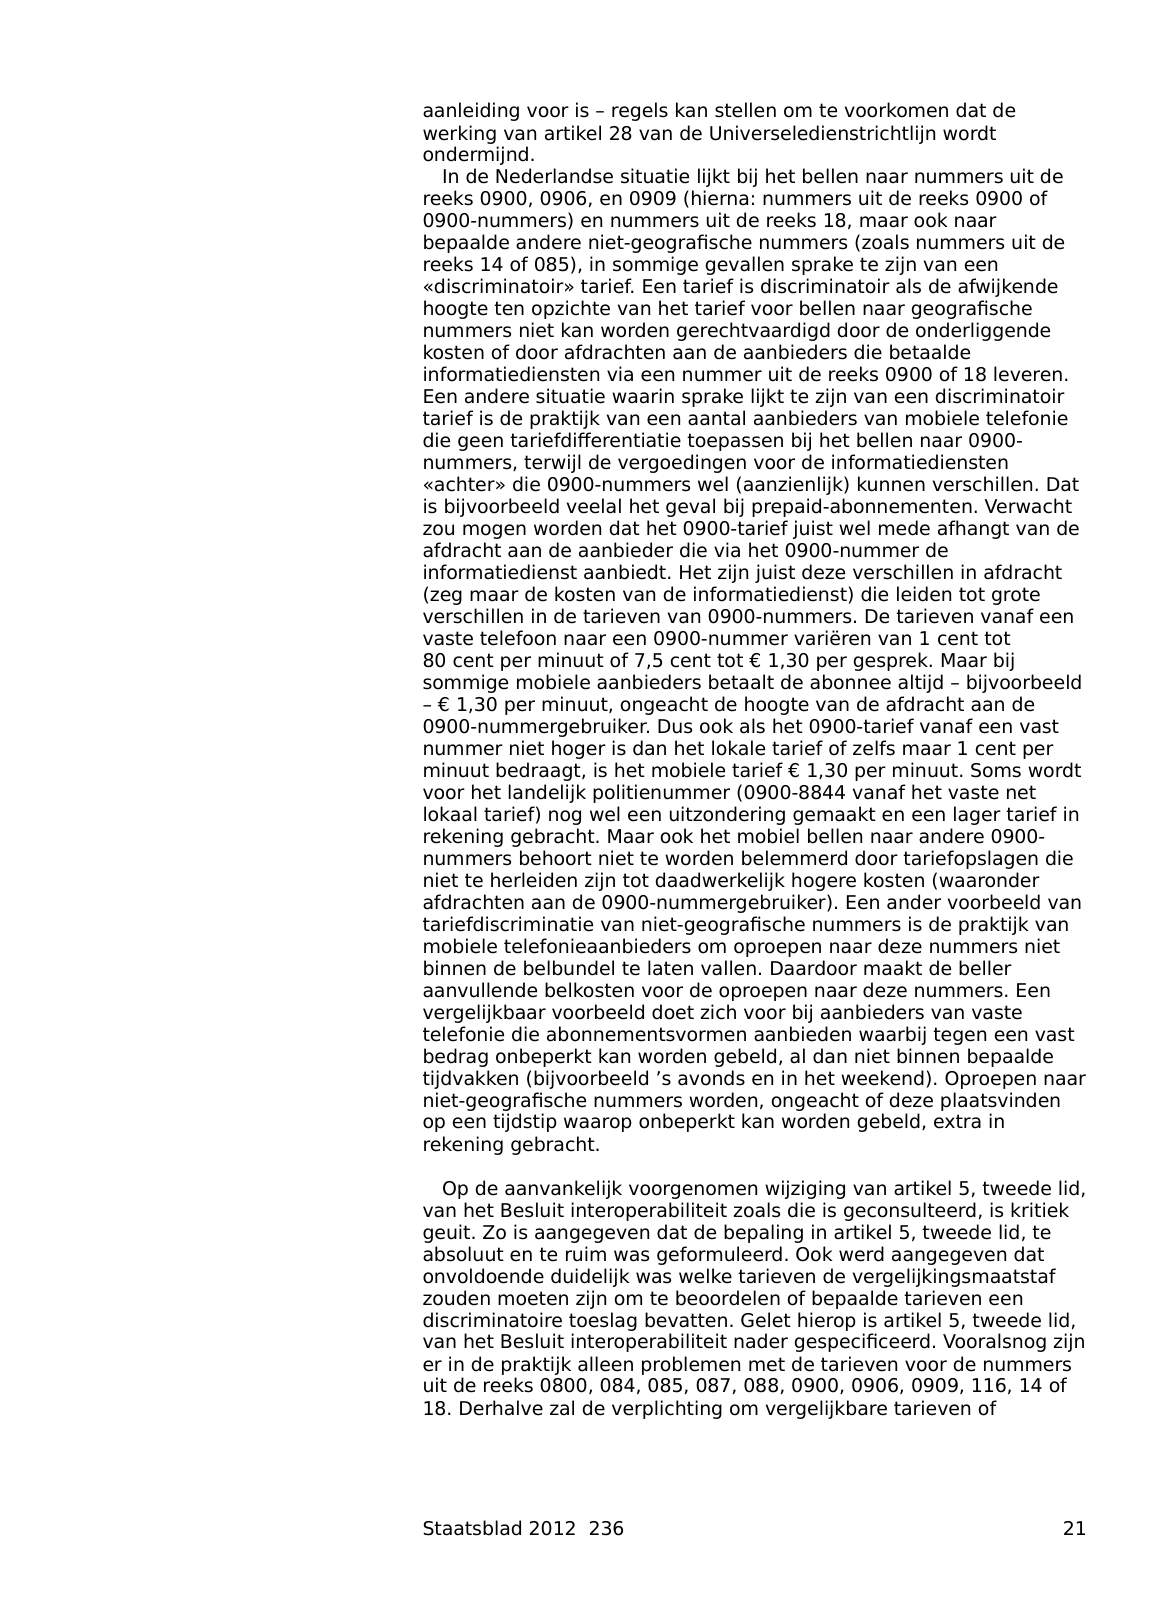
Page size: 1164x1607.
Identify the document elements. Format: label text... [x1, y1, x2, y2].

text aanleiding voor is – regels kan stellen om te voorkomen dat de werking van artikel 28 van de Universeledienstrichtlijn wordt ondermijnd. [422, 100, 1087, 166]
text In de Nederlandse situatie lijkt bij het bellen naar nummers uit de reeks 0900, 0906, en 0909 (hierna: nummers uit de reeks 0900 of 0900-nummers) en nummers uit de reeks 18, maar ook naar bepaalde andere niet-geografische nummers (zoals nummers uit de reeks 14 of 085), in sommige gevallen sprake te zijn van een «discriminatoir» tarief. Een tarief is discriminatoir als de afwijkende hoogte ten opzichte van het tarief voor bellen naar geografische nummers niet kan worden gerechtvaardigd door de onderliggende kosten of door afdrachten aan de aanbieders die betaalde informatiediensten via een nummer uit de reeks 0900 of 18 leveren. Een andere situatie waarin sprake lijkt te zijn van een discriminatoir tarief is de praktijk van een aantal aanbieders van mobiele telefonie die geen tariefdifferentiatie toepassen bij het bellen naar 0900-nummers, terwijl de vergoedingen voor de informatiediensten «achter» die 0900-nummers wel (aanzienlijk) kunnen verschillen. Dat is bijvoorbeeld veelal het geval bij prepaid-abonnementen. Verwacht zou mogen worden dat het 0900-tarief juist wel mede afhangt van de afdracht aan de aanbieder die via het 0900-nummer de informatiedienst aanbiedt. Het zijn juist deze verschillen in afdracht (zeg maar de kosten van de informatiedienst) die leiden tot grote verschillen in de tarieven van 0900-nummers. De tarieven vanaf een vaste telefoon naar een 0900-nummer variëren van 1 cent tot 80 cent per minuut of 7,5 cent tot € 1,30 per gesprek. Maar bij sommige mobiele aanbieders betaalt de abonnee altijd – bijvoorbeeld – € 1,30 per minuut, ongeacht de hoogte van de afdracht aan de 0900-nummergebruiker. Dus ook als het 0900-tarief vanaf een vast nummer niet hoger is dan het lokale tarief of zelfs maar 1 cent per minuut bedraagt, is het mobiele tarief € 1,30 per minuut. Soms wordt voor het landelijk politienummer (0900-8844 vanaf het vaste net lokaal tarief) nog wel een uitzondering gemaakt en een lager tarief in rekening gebracht. Maar ook het mobiel bellen naar andere 0900-nummers behoort niet te worden belemmerd door tariefopslagen die niet te herleiden zijn tot daadwerkelijk hogere kosten (waaronder afdrachten aan de 0900-nummergebruiker). Een ander voorbeeld van tariefdiscriminatie van niet-geografische nummers is de praktijk van mobiele telefonieaanbieders om oproepen naar deze nummers niet binnen de belbundel te laten vallen. Daardoor maakt de beller aanvullende belkosten voor de oproepen naar deze nummers. Een vergelijkbaar voorbeeld doet zich voor bij aanbieders van vaste telefonie die abonnementsvormen aanbieden waarbij tegen een vast bedrag onbeperkt kan worden gebeld, al dan niet binnen bepaalde tijdvakken (bijvoorbeeld ’s avonds en in het weekend). Oproepen naar niet-geografische nummers worden, ongeacht of deze plaatsvinden op een tijdstip waarop onbeperkt kan worden gebeld, extra in rekening gebracht. [422, 166, 1087, 1155]
text Op de aanvankelijk voorgenomen wijziging van artikel 5, tweede lid, van het Besluit interoperabiliteit zoals die is geconsulteerd, is kritiek geuit. Zo is aangegeven dat de bepaling in artikel 5, tweede lid, te absoluut en te ruim was geformuleerd. Ook werd aangegeven dat onvoldoende duidelijk was welke tarieven de vergelijkingsmaatstaf zouden moeten zijn om te beoordelen of bepaalde tarieven een discriminatoire toeslag bevatten. Gelet hierop is artikel 5, tweede lid, van het Besluit interoperabiliteit nader gespecificeerd. Vooralsnog zijn er in de praktijk alleen problemen met de tarieven voor de nummers uit de reeks 0800, 084, 085, 087, 088, 0900, 0906, 0909, 116, 14 of 18. Derhalve zal de verplichting om vergelijkbare tarieven of [422, 1178, 1087, 1419]
